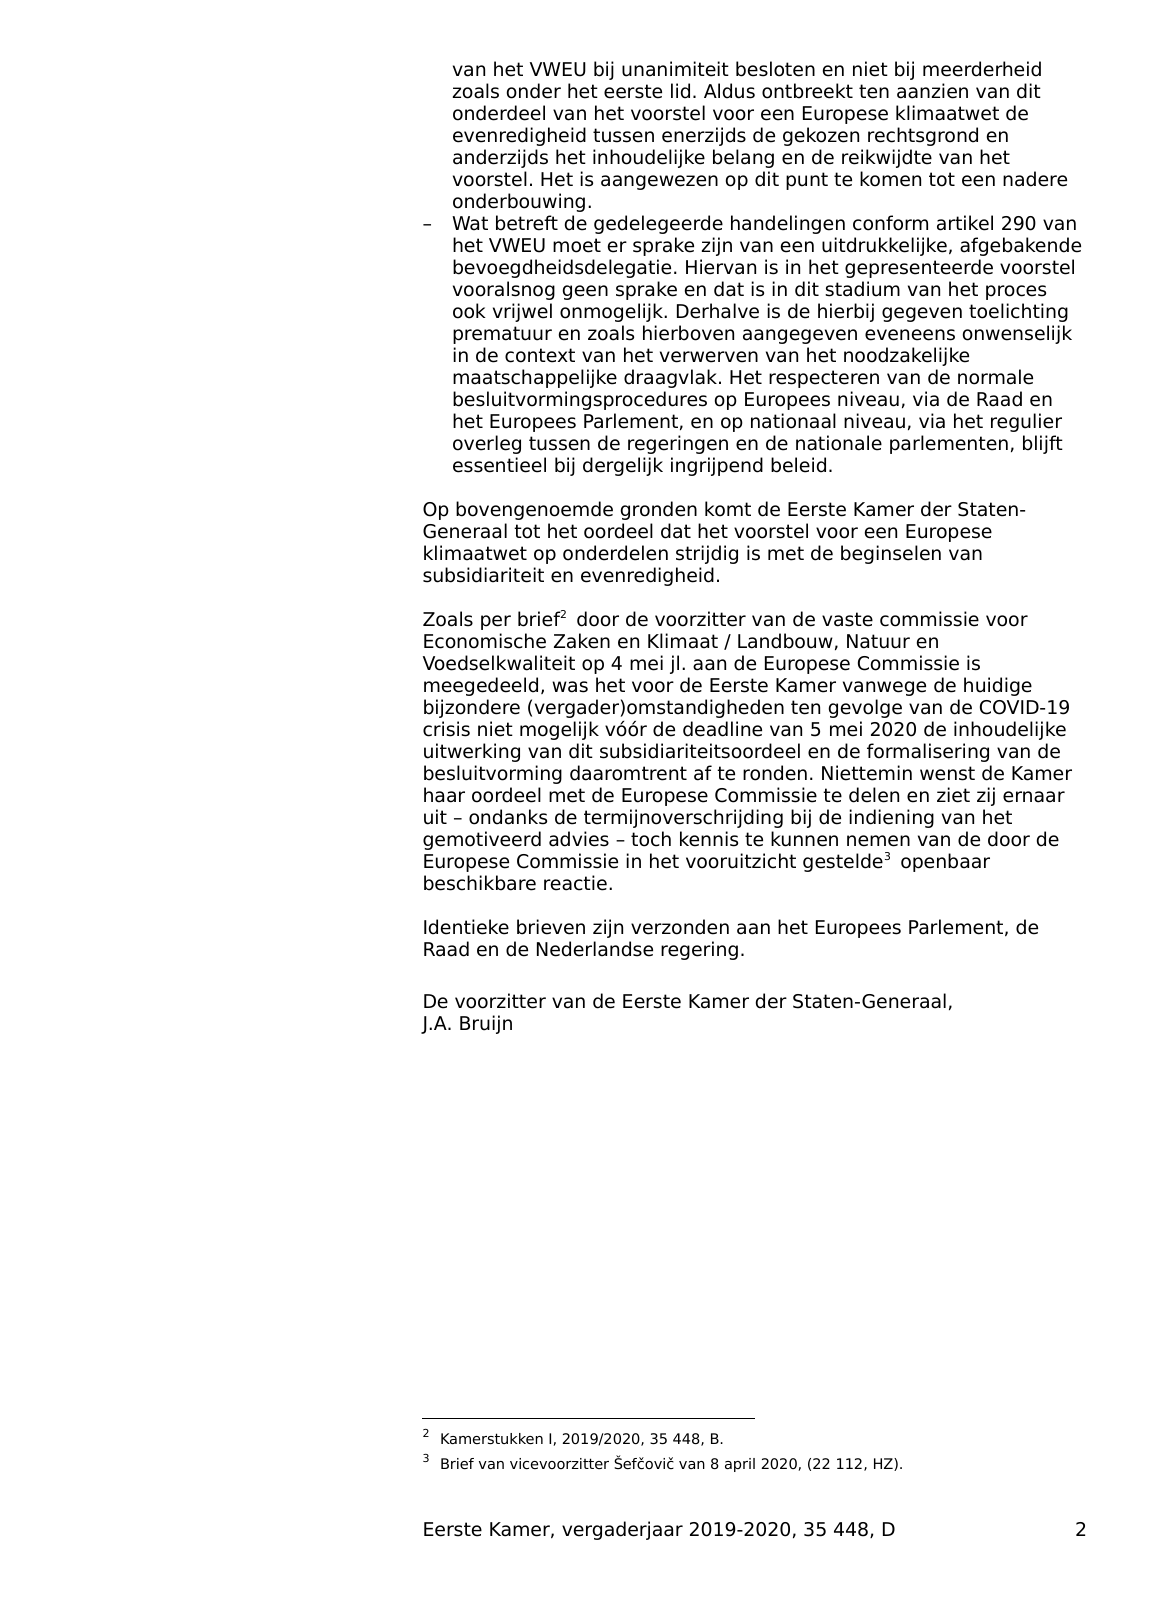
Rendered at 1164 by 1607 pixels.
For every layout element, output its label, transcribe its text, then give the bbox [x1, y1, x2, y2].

text Kamerstukken I, 2019/2020, 35 448, B. [422, 1427, 1087, 1449]
text Zoals per brief door de voorzitter van de vaste commissie voor Economische Zaken en Klimaat / Landbouw, Natuur en Voedselkwaliteit op 4 mei jl. aan de Europese Commissie is meegedeeld, was het voor de Eerste Kamer vanwege de huidige bijzondere (vergader)omstandigheden ten gevolge van de COVID-19 crisis niet mogelijk vóór de deadline van 5 mei 2020 de inhoudelijke uitwerking van dit subsidiariteitsoordeel en de formalisering van de besluitvorming daaromtrent af te ronden. Niettemin wenst de Kamer haar oordeel met de Europese Commissie te delen en ziet zij ernaar uit – ondanks de termijnoverschrijding bij de indiening van het gemotiveerd advies – toch kennis te kunnen nemen van de door de Europese Commissie in het vooruitzicht gestelde openbaar beschikbare reactie. [422, 609, 1087, 895]
text Op bovengenoemde gronden komt de Eerste Kamer der Staten-Generaal tot het oordeel dat het voorstel voor een Europese klimaatwet op onderdelen strijdig is met de beginselen van subsidiariteit en evenredigheid. [422, 499, 1087, 587]
text Brief van vicevoorzitter Šefčovič van 8 april 2020, (22 112, HZ). [422, 1452, 1087, 1474]
text van het VWEU bij unanimiteit besloten en niet bij meerderheid zoals onder het eerste lid. Aldus ontbreekt ten aanzien van dit onderdeel van het voorstel voor een Europese klimaatwet de evenredigheid tussen enerzijds de gekozen rechtsgrond en anderzijds het inhoudelijke belang en de reikwijdte van het voorstel. Het is aangewezen op dit punt te komen tot een nadere onderbouwing. [422, 59, 1087, 213]
text – Wat betreft de gedelegeerde handelingen conform artikel 290 van het VWEU moet er sprake zijn van een uitdrukkelijke, afgebakende bevoegdheidsdelegatie. Hiervan is in het gepresenteerde voorstel vooralsnog geen sprake en dat is in dit stadium van het proces ook vrijwel onmogelijk. Derhalve is de hierbij gegeven toelichting prematuur en zoals hierboven aangegeven eveneens onwenselijk in de context van het verwerven van het noodzakelijke maatschappelijke draagvlak. Het respecteren van de normale besluitvormingsprocedures op Europees niveau, via de Raad en het Europees Parlement, en op nationaal niveau, via het regulier overleg tussen de regeringen en de nationale parlementen, blijft essentieel bij dergelijk ingrijpend beleid. [422, 213, 1087, 477]
text De voorzitter van de Eerste Kamer der Staten-Generaal, J.A. Bruijn [422, 991, 1087, 1035]
text Identieke brieven zijn verzonden aan het Europees Parlement, de Raad en de Nederlandse regering. [422, 917, 1087, 961]
